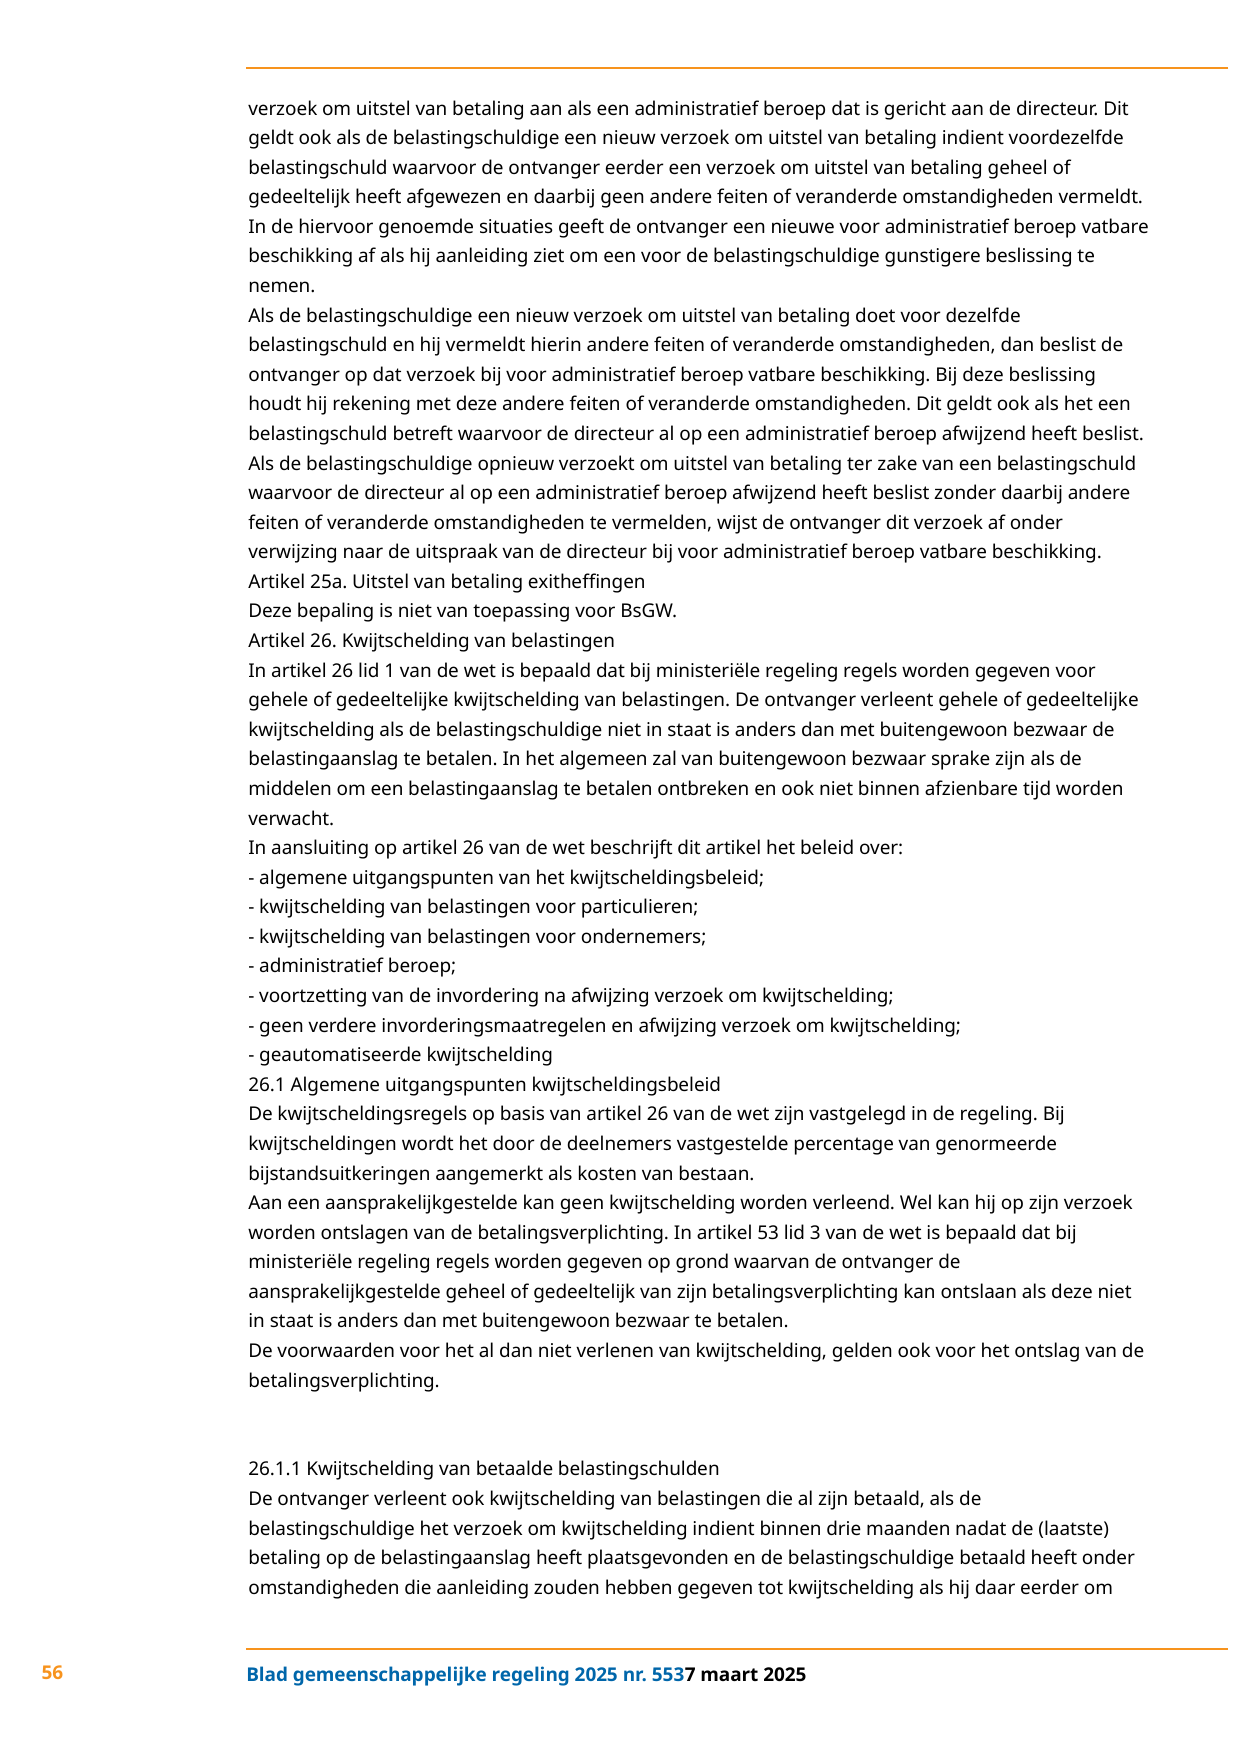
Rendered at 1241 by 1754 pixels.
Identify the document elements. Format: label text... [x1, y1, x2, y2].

text Deze bepaling is niet van toepassing voor BsGW. [248, 598, 1152, 623]
text In artikel 26 lid 1 van de wet is bepaald dat bij ministeriële regeling regels worden gegeven voor gehele of gedeeltelijke kwijtschelding van belastingen. De ontvanger verleent gehele of gedeeltelijke kwijtschelding als de belastingschuldige niet in staat is anders dan met buitengewoon bezwaar de belastingaanslag te betalen. In het algemeen zal van buitengewoon bezwaar sprake zijn als de middelen om een belastingaanslag te betalen ontbreken en ook niet binnen afzienbare tijd worden verwacht. [248, 657, 1152, 831]
text Als de belastingschuldige opnieuw verzoekt om uitstel van betaling ter zake van een belastingschuld waarvoor de directeur al op een administratief beroep afwijzend heeft beslist zonder daarbij andere feiten of veranderde omstandigheden te vermelden, wijst de ontvanger dit verzoek af onder verwijzing naar de uitspraak van de directeur bij voor administratief beroep vatbare beschikking. [248, 450, 1152, 564]
picture [41, 47, 231, 172]
text De voorwaarden voor het al dan niet verlenen van kwijtschelding, gelden ook voor het ontslag van de betalingsverplichting. [248, 1337, 1152, 1393]
text - geautomatiseerde kwijtschelding [248, 1041, 1152, 1067]
text 26.1 Algemene uitgangspunten kwijtscheldingsbeleid [248, 1071, 1152, 1097]
text De kwijtscheldingsregels op basis van artikel 26 van de wet zijn vastgelegd in de regeling. Bij kwijtscheldingen wordt het door de deelnemers vastgestelde percentage van genormeerde bijstandsuitkeringen aangemerkt als kosten van bestaan. [248, 1101, 1152, 1186]
text De ontvanger verleent ook kwijtschelding van belastingen die al zijn betaald, als de belastingschuldige het verzoek om kwijtschelding indient binnen drie maanden nadat de (laatste) betaling op de belastingaanslag heeft plaatsgevonden en de belastingschuldige betaald heeft onder omstandigheden die aanleiding zouden hebben gegeven tot kwijtschelding als hij daar eerder om [248, 1485, 1152, 1600]
text - geen verdere invorderingsmaatregelen en afwijzing verzoek om kwijtschelding; [248, 1012, 1152, 1038]
text Aan een aansprakelijkgestelde kan geen kwijtschelding worden verleend. Wel kan hij op zijn verzoek worden ontslagen van de betalingsverplichting. In artikel 53 lid 3 van de wet is bepaald dat bij ministeriële regeling regels worden gegeven op grond waarvan de ontvanger de aansprakelijkgestelde geheel of gedeeltelijk van zijn betalingsverplichting kan ontslaan als deze niet in staat is anders dan met buitengewoon bezwaar te betalen. [248, 1189, 1152, 1333]
text - kwijtschelding van belastingen voor ondernemers; [248, 923, 1152, 949]
text In aansluiting op artikel 26 van de wet beschrijft dit artikel het beleid over: [248, 834, 1152, 860]
text verzoek om uitstel van betaling aan als een administratief beroep dat is gericht aan de directeur. Dit geldt ook als de belastingschuldige een nieuw verzoek om uitstel van betaling indient voordezelfde belastingschuld waarvoor de ontvanger eerder een verzoek om uitstel van betaling geheel of gedeeltelijk heeft afgewezen en daarbij geen andere feiten of veranderde omstandigheden vermeldt. [248, 95, 1152, 209]
text In de hiervoor genoemde situaties geeft de ontvanger een nieuwe voor administratief beroep vatbare beschikking af als hij aanleiding ziet om een voor de belastingschuldige gunstigere beslissing te nemen. [248, 213, 1152, 298]
text Als de belastingschuldige een nieuw verzoek om uitstel van betaling doet voor dezelfde belastingschuld en hij vermeldt hierin andere feiten of veranderde omstandigheden, dan beslist de ontvanger op dat verzoek bij voor administratief beroep vatbare beschikking. Bij deze beslissing houdt hij rekening met deze andere feiten of veranderde omstandigheden. Dit geldt ook als het een belastingschuld betreft waarvoor de directeur al op een administratief beroep afwijzend heeft beslist. [248, 302, 1152, 446]
text - voortzetting van de invordering na afwijzing verzoek om kwijtschelding; [248, 982, 1152, 1008]
text - administratief beroep; [248, 953, 1152, 978]
text - kwijtschelding van belastingen voor particulieren; [248, 893, 1152, 919]
text - algemene uitgangspunten van het kwijtscheldingsbeleid; [248, 864, 1152, 890]
text Artikel 26. Kwijtschelding van belastingen [248, 627, 1152, 653]
text Artikel 25a. Uitstel van betaling exitheffingen [248, 568, 1152, 594]
text 26.1.1 Kwijtschelding van betaalde belastingschulden [248, 1456, 1152, 1481]
